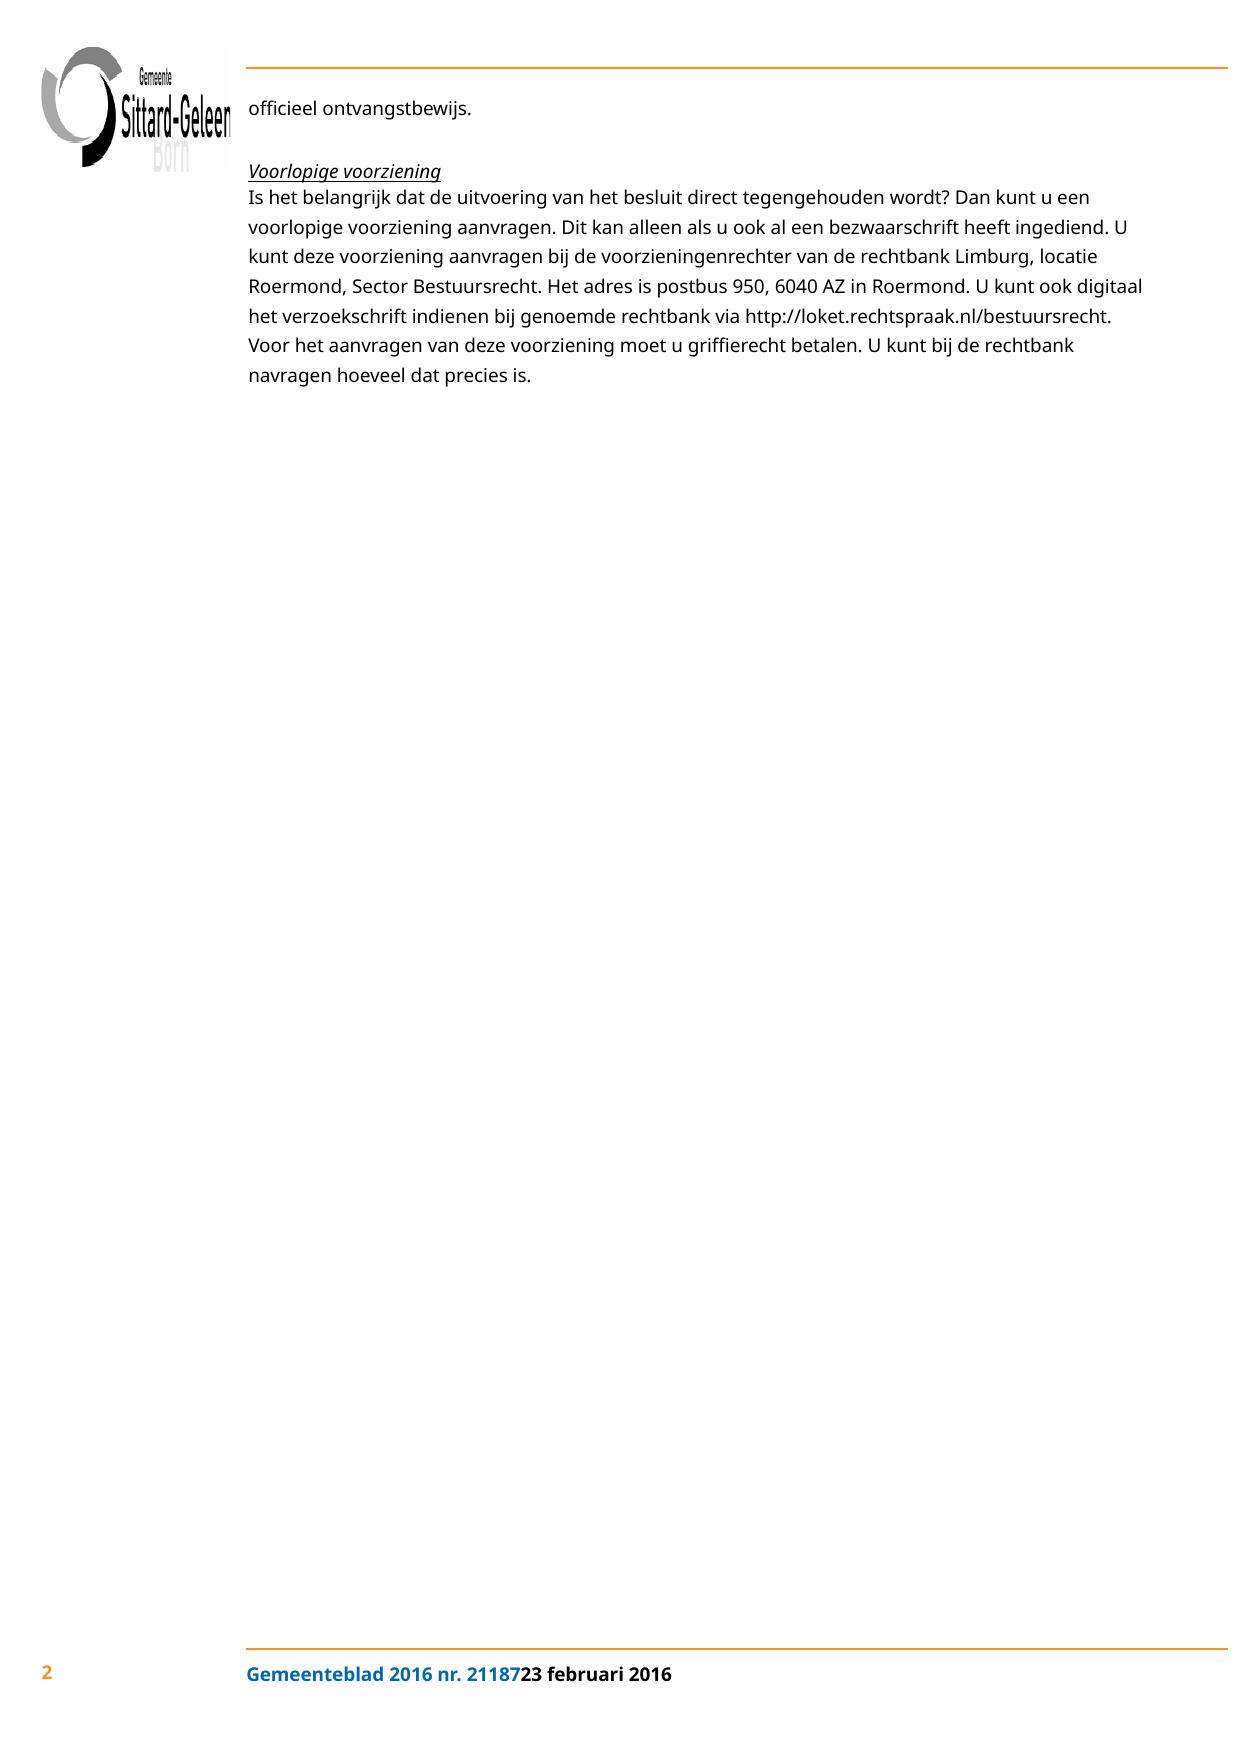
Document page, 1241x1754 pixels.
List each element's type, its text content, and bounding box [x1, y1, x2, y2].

text Is het belangrijk dat de uitvoering van het besluit direct tegengehouden wordt? Dan kunt u een voorlopige voorziening aanvragen. Dit kan alleen als u ook al een bezwaarschrift heeft ingediend. U kunt deze voorziening aanvragen bij de voorzieningenrechter van de rechtbank Limburg, locatie Roermond, Sector Bestuursrecht. Het adres is postbus 950, 6040 AZ in Roermond. U kunt ook digitaal het verzoekschrift indienen bij genoemde rechtbank via http://loket.rechtspraak.nl/bestuursrecht. Voor het aanvragen van deze voorziening moet u griffierecht betalen. U kunt bij de rechtbank navragen hoeveel dat precies is. [248, 184, 1152, 388]
text officieel ontvangstbewijs. [248, 95, 1152, 121]
picture [41, 47, 231, 172]
text Voorlopige voorziening [248, 159, 1152, 184]
